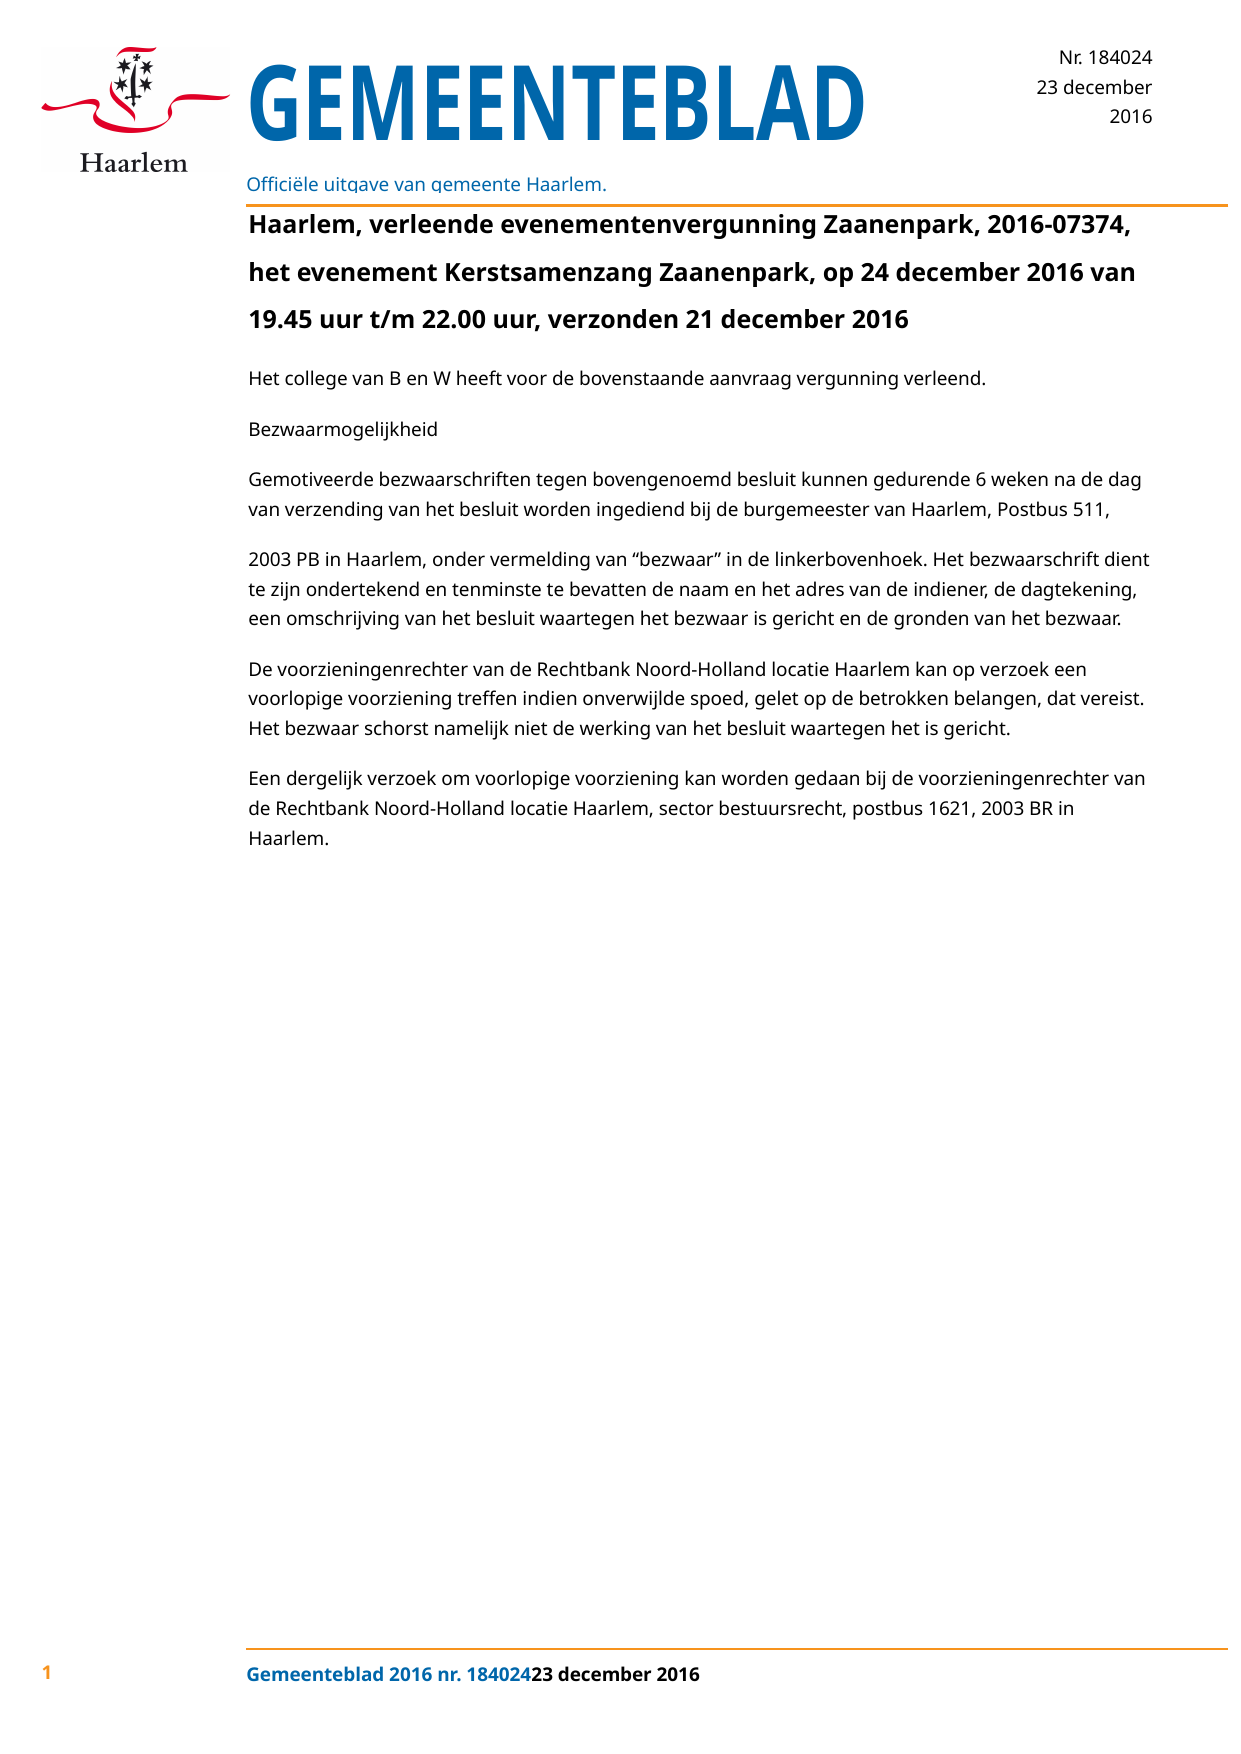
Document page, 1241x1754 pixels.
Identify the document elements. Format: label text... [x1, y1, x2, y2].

text Gemotiveerde bezwaarschriften tegen bovengenoemd besluit kunnen gedurende 6 weken na de dag van verzending van het besluit worden ingediend bij de burgemeester van Haarlem, Postbus 511, [248, 466, 1152, 522]
text 2003 PB in Haarlem, onder vermelding van “bezwaar” in de linkerbovenhoek. Het bezwaarschrift dient te zijn ondertekend en tenminste te bevatten de naam en het adres van de indiener, de dagtekening, een omschrijving van het besluit waartegen het bezwaar is gericht en de gronden van het bezwaar. [248, 546, 1152, 631]
text Bezwaarmogelijkheid [248, 416, 1152, 442]
text Haarlem, verleende evenementenvergunning Zaanenpark, 2016-07374, het evenement Kerstsamenzang Zaanenpark, op 24 december 2016 van 19.45 uur t/m 22.00 uur, verzonden 21 december 2016 [248, 207, 1152, 336]
text De voorzieningenrechter van de Rechtbank Noord-Holland locatie Haarlem kan op verzoek een voorlopige voorziening treffen indien onverwijlde spoed, gelet op de betrokken belangen, dat vereist. Het bezwaar schorst namelijk niet de werking van het besluit waartegen het is gericht. [248, 656, 1152, 741]
text Het college van B en W heeft voor de bovenstaande aanvraag vergunning verleend. [248, 366, 1152, 391]
text Een dergelijk verzoek om voorlopige voorziening kan worden gedaan bij de voorzieningenrechter van de Rechtbank Noord-Holland locatie Haarlem, sector bestuursrecht, postbus 1621, 2003 BR in Haarlem. [248, 766, 1152, 850]
picture [41, 47, 231, 172]
